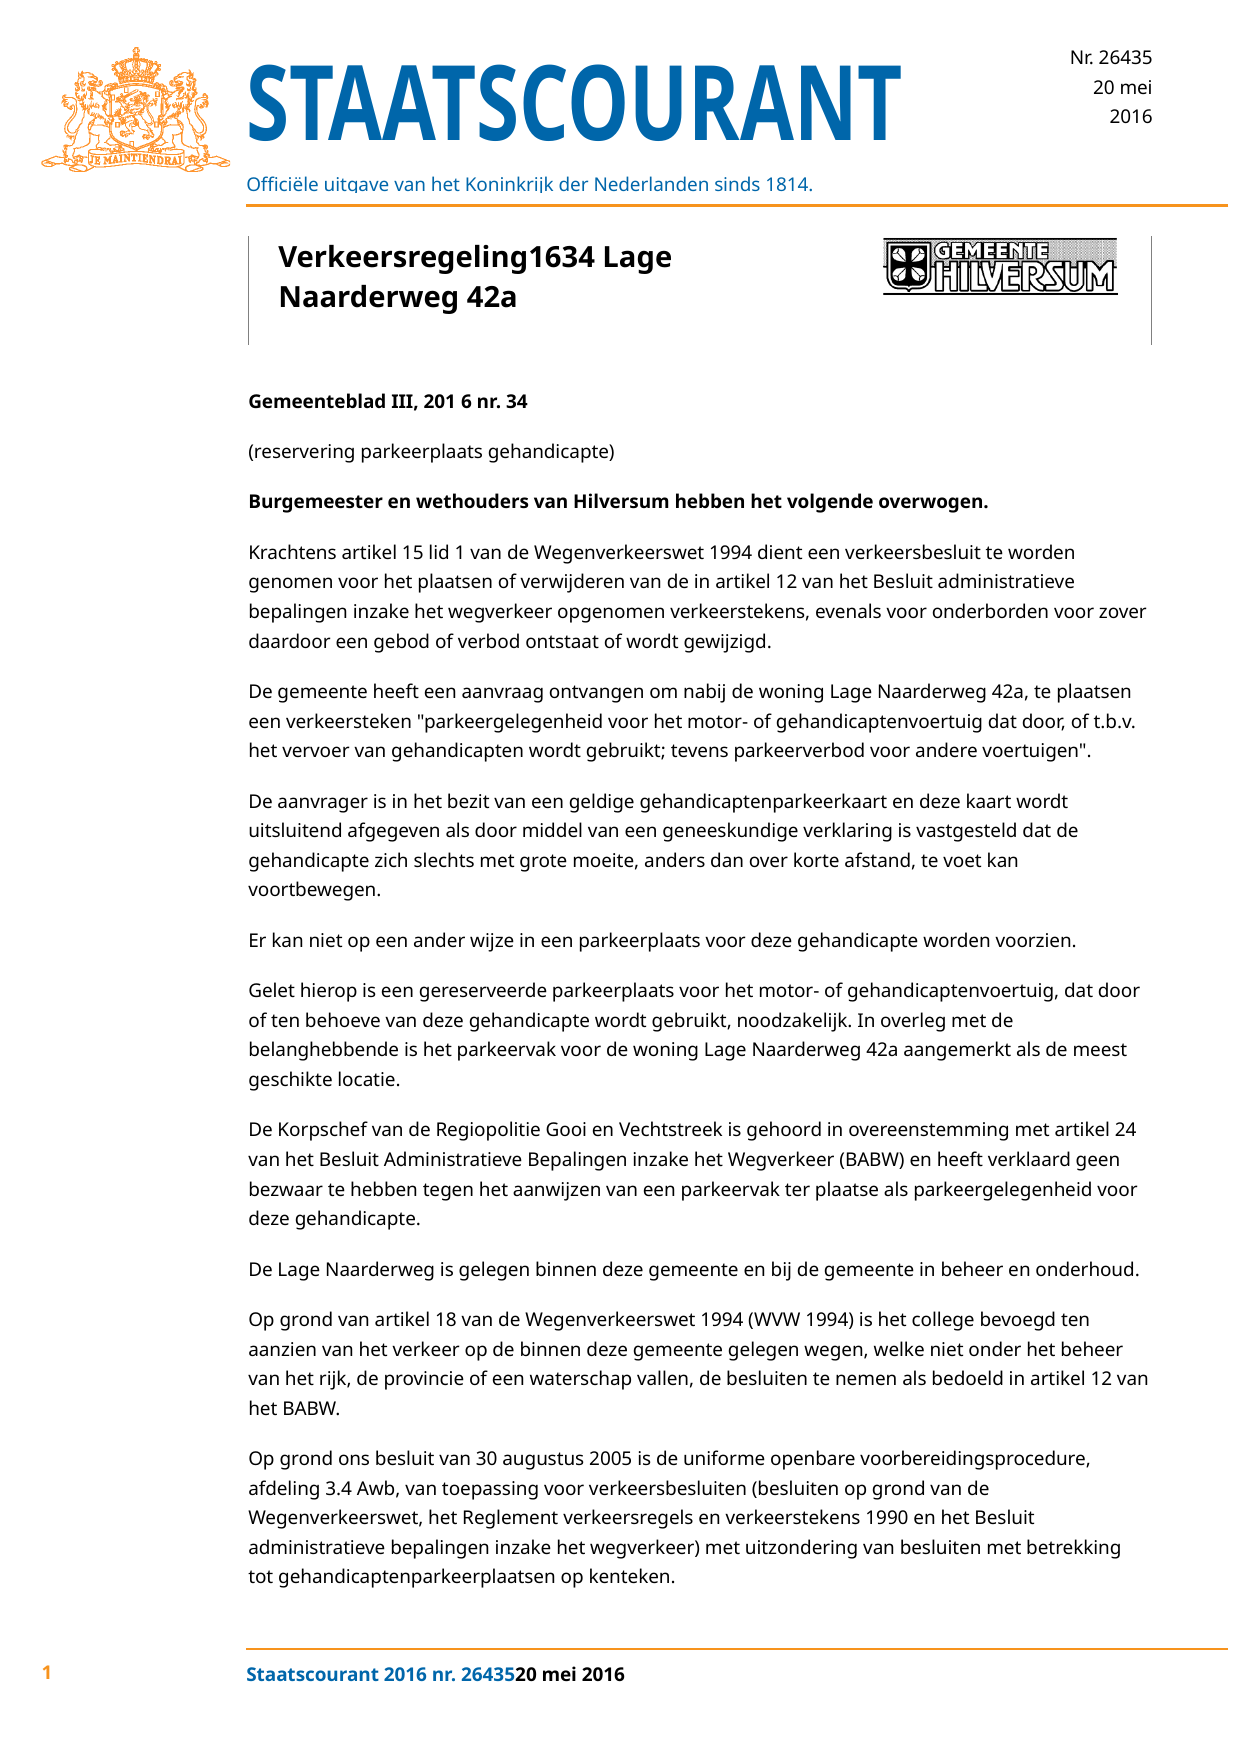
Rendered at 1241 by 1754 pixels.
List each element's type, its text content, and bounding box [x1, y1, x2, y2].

text Gelet hierop is een gereserveerde parkeerplaats voor het motor- of gehandicaptenvoertuig, dat door of ten behoeve van deze gehandicapte wordt gebruikt, noodzakelijk. In overleg met de belanghebbende is het parkeervak voor de woning Lage Naarderweg 42a aangemerkt als de meest geschikte locatie. [248, 977, 1152, 1092]
text Gemeenteblad III, 201 6 nr. 34 [248, 388, 1152, 414]
table_header [850, 236, 1151, 345]
text Burgemeester en wethouders van Hilversum hebben het volgende overwogen. [248, 489, 1152, 514]
picture [882, 236, 1119, 296]
text De Korpschef van de Regiopolitie Gooi en Vechtstreek is gehoord in overeenstemming met artikel 24 van het Besluit Administratieve Bepalingen inzake het Wegverkeer (BABW) en heeft verklaard geen bezwaar te hebben tegen het aanwijzen van een parkeervak ter plaatse als parkeergelegenheid voor deze gehandicapte. [248, 1117, 1152, 1231]
text De Lage Naarderweg is gelegen binnen deze gemeente en bij de gemeente in beheer en onderhoud. [248, 1256, 1152, 1282]
text Op grond van artikel 18 van de Wegenverkeerswet 1994 (WVW 1994) is het college bevoegd ten aanzien van het verkeer op de binnen deze gemeente gelegen wegen, welke niet onder het beheer van het rijk, de provincie of een waterschap vallen, de besluiten te nemen als bedoeld in artikel 12 van het BABW. [248, 1306, 1152, 1421]
text Op grond ons besluit van 30 augustus 2005 is de uniforme openbare voorbereidingsprocedure, afdeling 3.4 Awb, van toepassing voor verkeersbesluiten (besluiten op grond van de Wegenverkeerswet, het Reglement verkeersregels en verkeerstekens 1990 en het Besluit administratieve bepalingen inzake het wegverkeer) met uitzondering van besluiten met betrekking tot gehandicaptenparkeerplaatsen op kenteken. [248, 1445, 1152, 1589]
picture [41, 47, 231, 172]
text De aanvrager is in het bezit van een geldige gehandicaptenparkeerkaart en deze kaart wordt uitsluitend afgegeven als door middel van een geneeskundige verklaring is vastgesteld dat de gehandicapte zich slechts met grote moeite, anders dan over korte afstand, te voet kan voortbewegen. [248, 788, 1152, 902]
table_header Verkeersregeling1634 Lage Naarderweg 42a [249, 236, 850, 345]
text De gemeente heeft een aanvraag ontvangen om nabij de woning Lage Naarderweg 42a, te plaatsen een verkeersteken "parkeergelegenheid voor het motor- of gehandicaptenvoertuig dat door, of t.b.v. het vervoer van gehandicapten wordt gebruikt; tevens parkeerverbod voor andere voertuigen". [248, 678, 1152, 763]
text (reservering parkeerplaats gehandicapte) [248, 438, 1152, 464]
text Er kan niet op een ander wijze in een parkeerplaats voor deze gehandicapte worden voorzien. [248, 927, 1152, 953]
text Krachtens artikel 15 lid 1 van de Wegenverkeerswet 1994 dient een verkeersbesluit te worden genomen voor het plaatsen of verwijderen van de in artikel 12 van het Besluit administratieve bepalingen inzake het wegverkeer opgenomen verkeerstekens, evenals voor onderborden voor zover daardoor een gebod of verbod ontstaat of wordt gewijzigd. [248, 539, 1152, 654]
